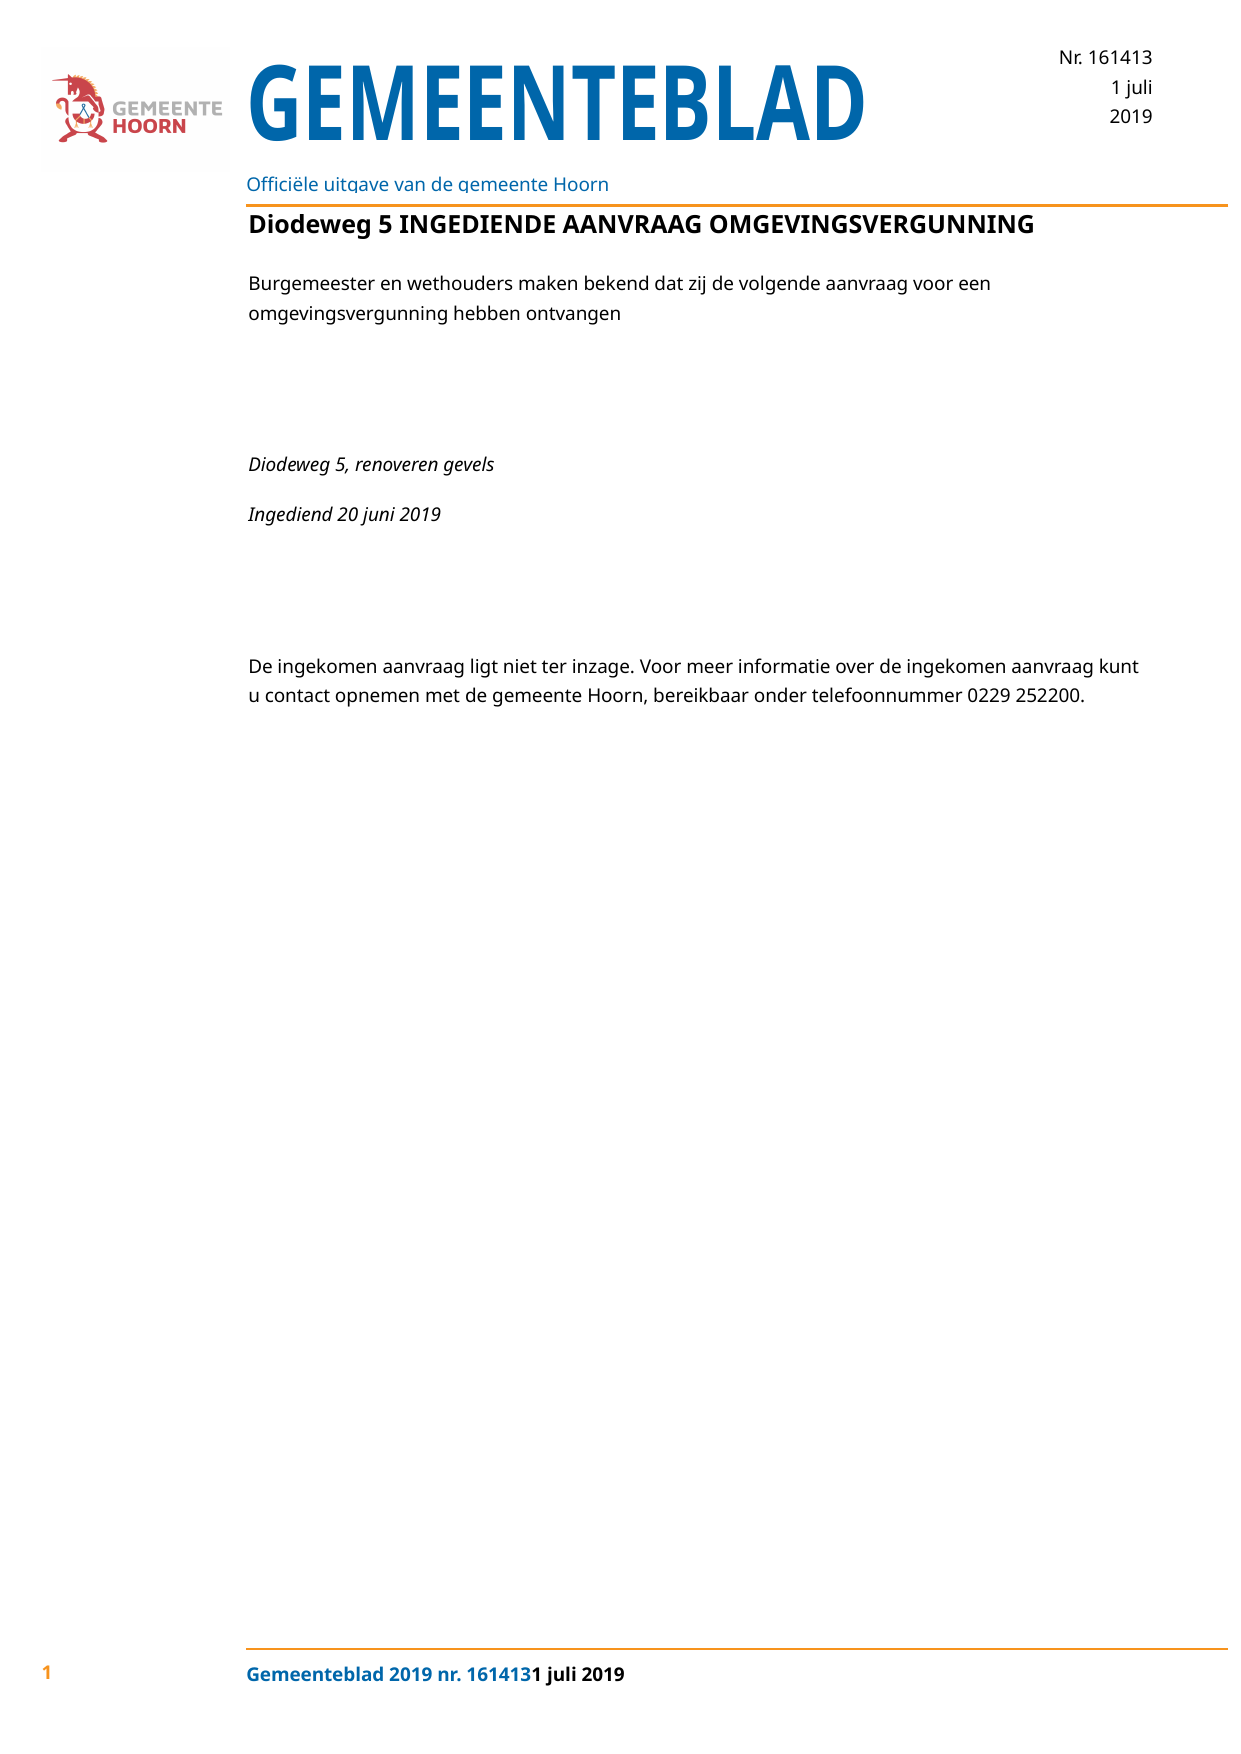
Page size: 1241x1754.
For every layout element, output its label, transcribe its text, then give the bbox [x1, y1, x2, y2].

text Ingediend 20 juni 2019 [248, 502, 1152, 527]
text Diodeweg 5 INGEDIENDE AANVRAAG OMGEVINGSVERGUNNING [248, 207, 1152, 241]
text De ingekomen aanvraag ligt niet ter inzage. Voor meer informatie over de ingekomen aanvraag kunt u contact opnemen met de gemeente Hoorn, bereikbaar onder telefoonnummer 0229 252200. [248, 653, 1152, 708]
text Burgemeester en wethouders maken bekend dat zij de volgende aanvraag voor een omgevingsvergunning hebben ontvangen [248, 270, 1152, 326]
text Diodeweg 5, renoveren gevels [248, 451, 1152, 477]
picture [41, 47, 231, 172]
